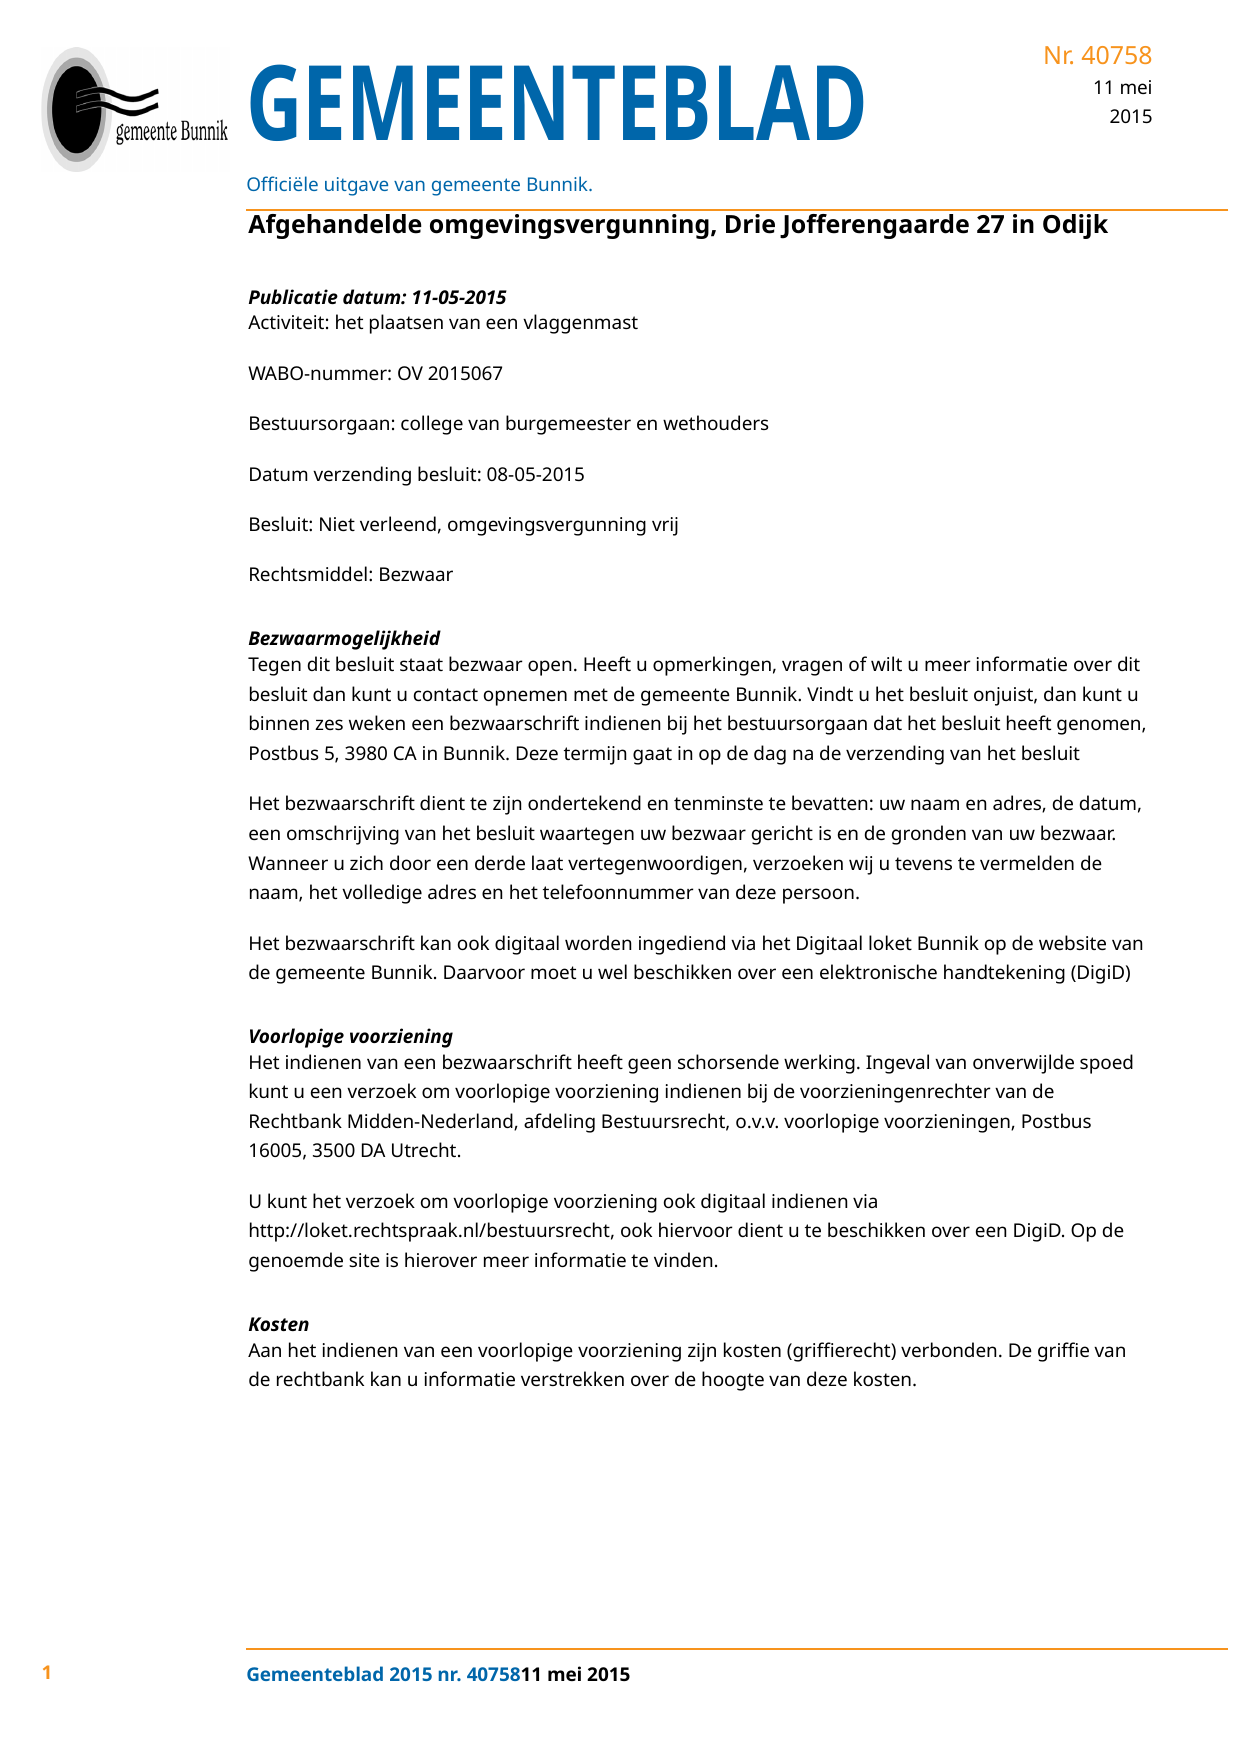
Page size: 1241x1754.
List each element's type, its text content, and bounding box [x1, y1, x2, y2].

text Voorlopige voorziening [248, 1023, 1152, 1049]
text Het bezwaarschrift kan ook digitaal worden ingediend via het Digitaal loket Bunnik op de website van de gemeente Bunnik. Daarvoor moet u wel beschikken over een elektronische handtekening (DigiD) [248, 930, 1152, 985]
text Datum verzending besluit: 08-05-2015 [248, 461, 1152, 487]
text Bestuursorgaan: college van burgemeester en wethouders [248, 410, 1152, 436]
text Het bezwaarschrift dient te zijn ondertekend en tenminste te bevatten: uw naam en adres, de datum, een omschrijving van het besluit waartegen uw bezwaar gericht is en de gronden van uw bezwaar. Wanneer u zich door een derde laat vertegenwoordigen, verzoeken wij u tevens te vermelden de naam, het volledige adres en het telefoonnummer van deze persoon. [248, 791, 1152, 905]
text Bezwaarmogelijkheid [248, 626, 1152, 651]
text WABO-nummer: OV 2015067 [248, 360, 1152, 386]
text Activiteit: het plaatsen van een vlaggenmast [248, 309, 1152, 335]
text Het indienen van een bezwaarschrift heeft geen schorsende werking. Ingeval van onverwijlde spoed kunt u een verzoek om voorlopige voorziening indienen bij de voorzieningenrechter van de Rechtbank Midden-Nederland, afdeling Bestuursrecht, o.v.v. voorlopige voorzieningen, Postbus 16005, 3500 DA Utrecht. [248, 1049, 1152, 1163]
text Publicatie datum: 11-05-2015 [248, 284, 1152, 309]
text Rechtsmiddel: Bezwaar [248, 562, 1152, 587]
text Aan het indienen van een voorlopige voorziening zijn kosten (griffierecht) verbonden. De griffie van de rechtbank kan u informatie verstrekken over de hoogte van deze kosten. [248, 1337, 1152, 1392]
text U kunt het verzoek om voorlopige voorziening ook digitaal indienen via http://loket.rechtspraak.nl/bestuursrecht, ook hiervoor dient u te beschikken over een DigiD. Op de genoemde site is hierover meer informatie te vinden. [248, 1188, 1152, 1273]
text Besluit: Niet verleend, omgevingsvergunning vrij [248, 511, 1152, 537]
picture [41, 47, 231, 172]
text Tegen dit besluit staat bezwaar open. Heeft u opmerkingen, vragen of wilt u meer informatie over dit besluit dan kunt u contact opnemen met de gemeente Bunnik. Vindt u het besluit onjuist, dan kunt u binnen zes weken een bezwaarschrift indienen bij het bestuursorgaan dat het besluit heeft genomen, Postbus 5, 3980 CA in Bunnik. Deze termijn gaat in op de dag na de verzending van het besluit [248, 651, 1152, 766]
text Afgehandelde omgevingsvergunning, Drie Jofferengaarde 27 in Odijk [248, 211, 1152, 241]
text Kosten [248, 1311, 1152, 1337]
